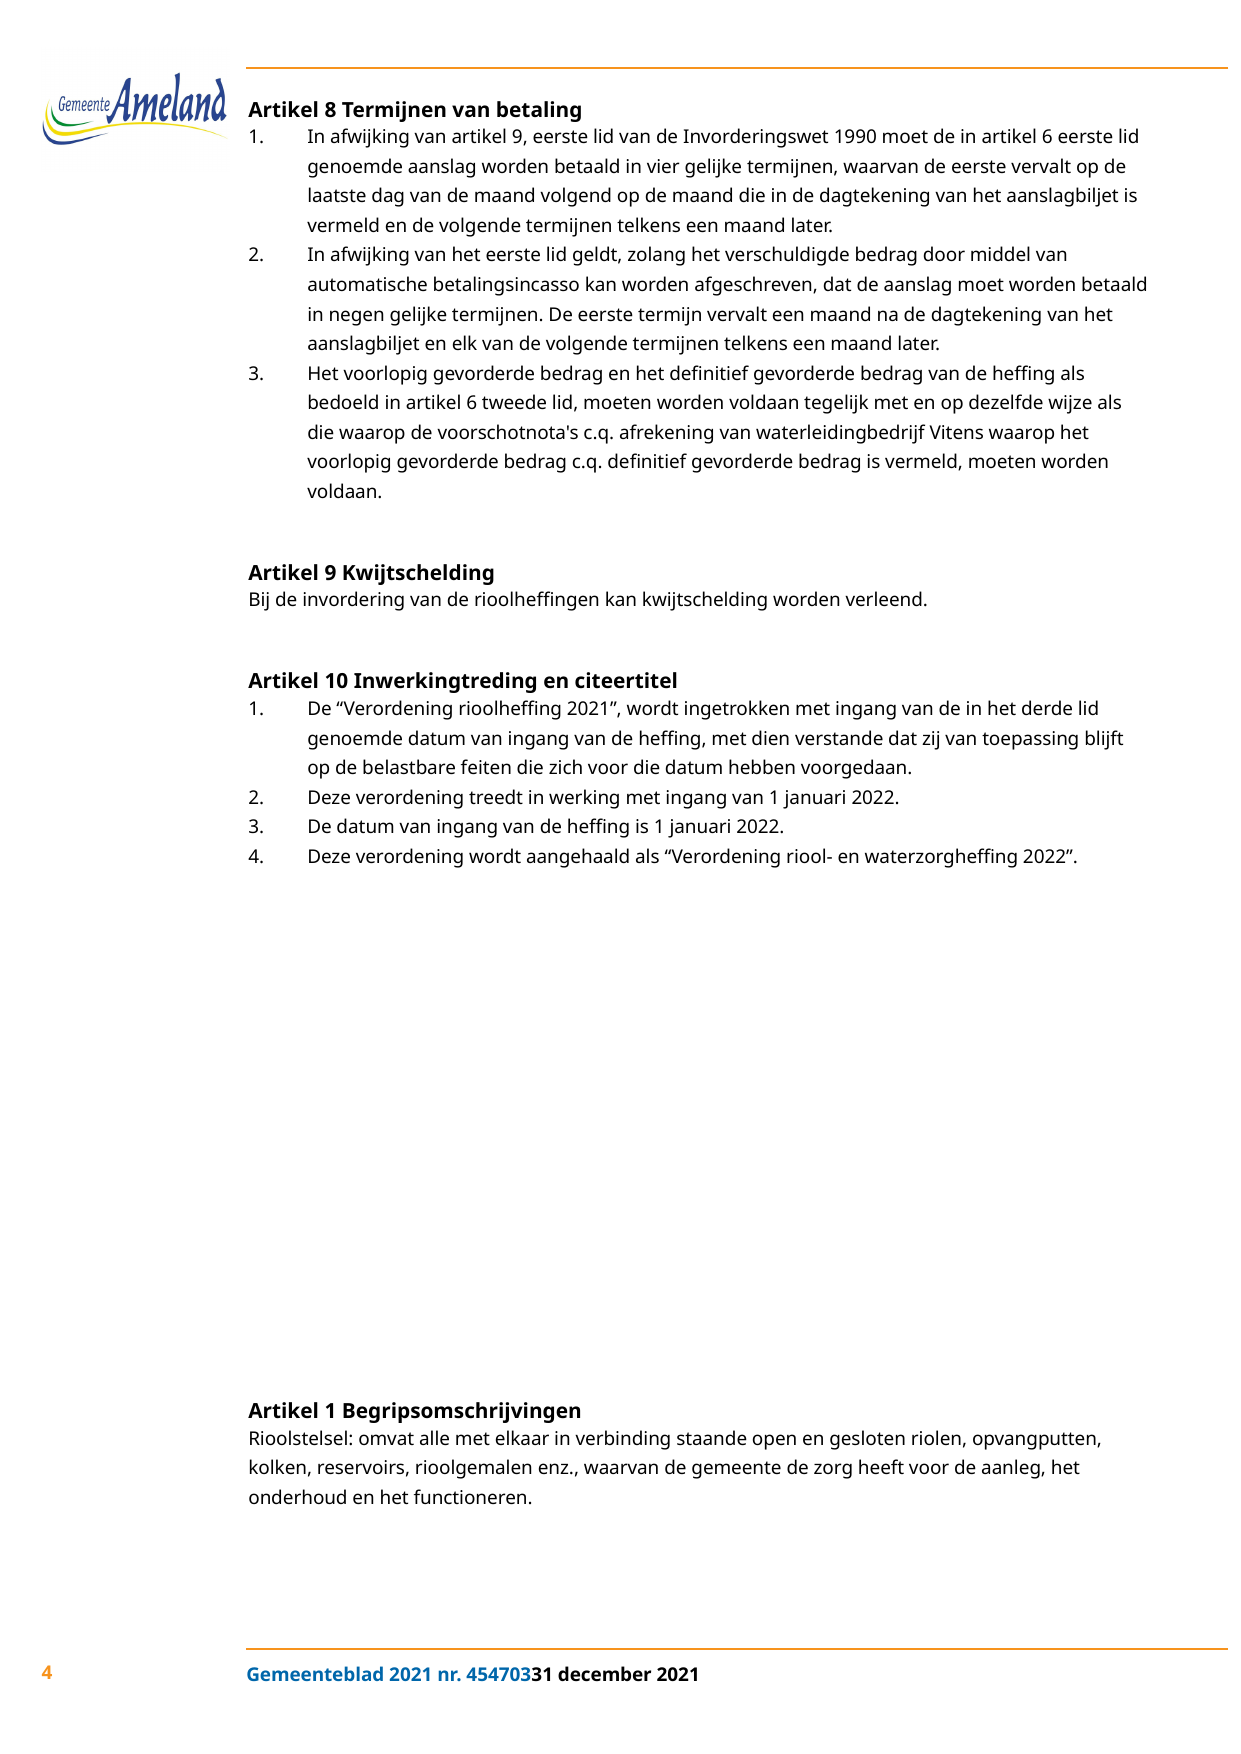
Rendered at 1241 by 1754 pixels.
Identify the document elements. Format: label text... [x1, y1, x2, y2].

list Het voorlopig gevorderde bedrag en het definitief gevorderde bedrag van de heffing als bedoeld in artikel 6 tweede lid, moeten worden voldaan tegelijk met en op dezelfde wijze als die waarop de voorschotnota's c.q. afrekening van waterleidingbedrijf Vitens waarop het voorlopig gevorderde bedrag c.q. definitief gevorderde bedrag is vermeld, moeten worden voldaan. [248, 360, 1152, 504]
list Deze verordening wordt aangehaald als “Verordening riool- en waterzorgheffing 2022”. [248, 843, 1152, 869]
text Bij de invordering van de rioolheffingen kan kwijtschelding worden verleend. [248, 587, 1152, 612]
list Deze verordening treedt in werking met ingang van 1 januari 2022. [248, 784, 1152, 809]
list De “Verordening rioolheffing 2021”, wordt ingetrokken met ingang van de in het derde lid genoemde datum van ingang van de heffing, met dien verstande dat zij van toepassing blijft op de belastbare feiten die zich voor die datum hebben voorgedaan. [248, 695, 1152, 780]
text Artikel 1 Begripsomschrijvingen [248, 1396, 1152, 1425]
text Artikel 9 Kwijtschelding [248, 558, 1152, 587]
list De datum van ingang van de heffing is 1 januari 2022. [248, 813, 1152, 839]
text Rioolstelsel: omvat alle met elkaar in verbinding staande open en gesloten riolen, opvangputten, kolken, reservoirs, rioolgemalen enz., waarvan de gemeente de zorg heeft voor de aanleg, het onderhoud en het functioneren. [248, 1425, 1152, 1510]
text Artikel 10 Inwerkingtreding en citeertitel [248, 667, 1152, 695]
picture [41, 47, 231, 172]
list In afwijking van artikel 9, eerste lid van de Invorderingswet 1990 moet de in artikel 6 eerste lid genoemde aanslag worden betaald in vier gelijke termijnen, waarvan de eerste vervalt op de laatste dag van de maand volgend op de maand die in de dagtekening van het aanslagbiljet is vermeld en de volgende termijnen telkens een maand later. [248, 123, 1152, 238]
list In afwijking van het eerste lid geldt, zolang het verschuldigde bedrag door middel van automatische betalingsincasso kan worden afgeschreven, dat de aanslag moet worden betaald in negen gelijke termijnen. De eerste termijn vervalt een maand na de dagtekening van het aanslagbiljet en elk van de volgende termijnen telkens een maand later. [248, 242, 1152, 356]
text Artikel 8 Termijnen van betaling [248, 95, 1152, 123]
